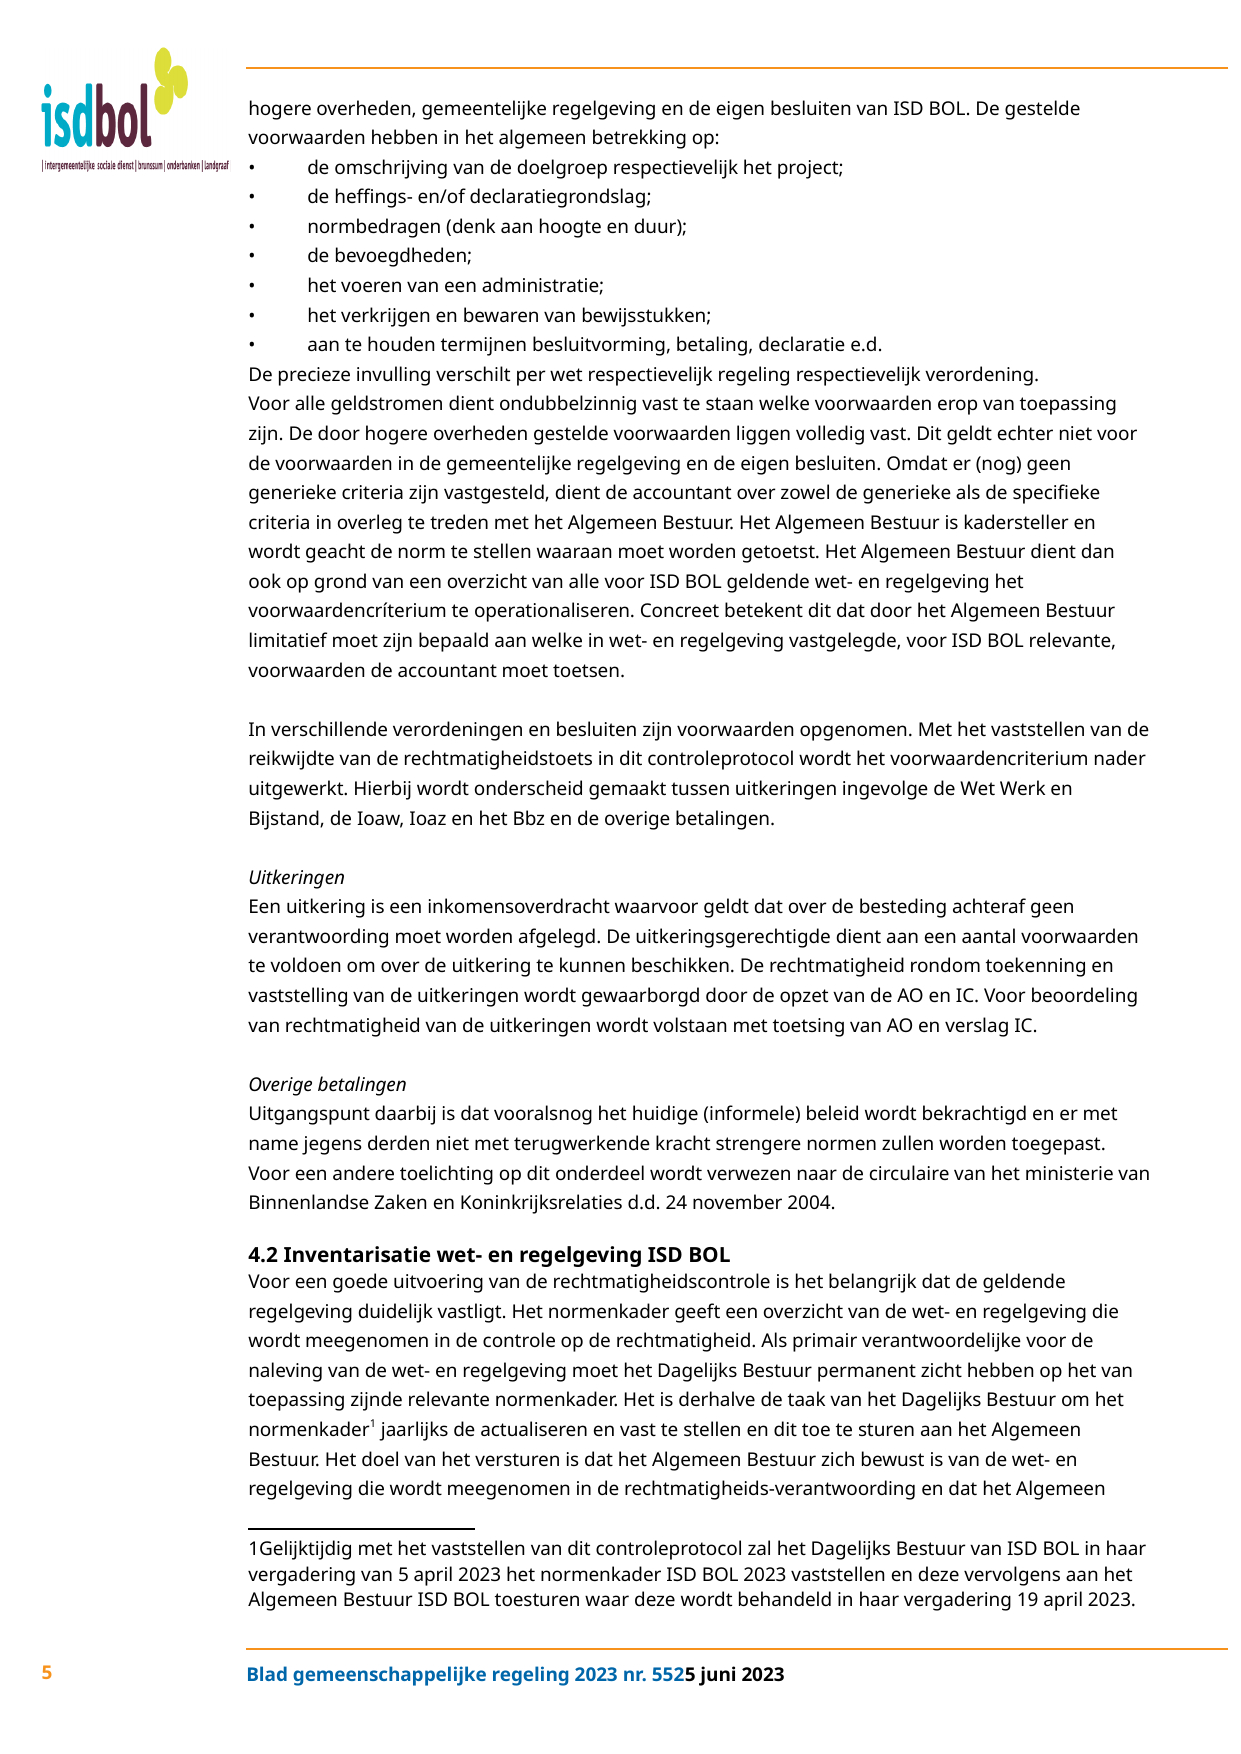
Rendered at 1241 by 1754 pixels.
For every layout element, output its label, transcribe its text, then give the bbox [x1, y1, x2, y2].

text hogere overheden, gemeentelijke regelgeving en de eigen besluiten van ISD BOL. De gestelde voorwaarden hebben in het algemeen betrekking op: [248, 95, 1152, 150]
text Voor alle geldstromen dient ondubbelzinnig vast te staan welke voorwaarden erop van toepassing zijn. De door hogere overheden gestelde voorwaarden liggen volledig vast. Dit geldt echter niet voor de voorwaarden in de gemeentelijke regelgeving en de eigen besluiten. Omdat er (nog) geen generieke criteria zijn vastgesteld, dient de accountant over zowel de generieke als de specifieke criteria in overleg te treden met het Algemeen Bestuur. Het Algemeen Bestuur is kadersteller en wordt geacht de norm te stellen waaraan moet worden getoetst. Het Algemeen Bestuur dient dan ook op grond van een overzicht van alle voor ISD BOL geldende wet- en regelgeving het voorwaardencríterium te operationaliseren. Concreet betekent dit dat door het Algemeen Bestuur limitatief moet zijn bepaald aan welke in wet- en regelgeving vastgelegde, voor ISD BOL relevante, voorwaarden de accountant moet toetsen. [248, 391, 1152, 683]
text In verschillende verordeningen en besluiten zijn voorwaarden opgenomen. Met het vaststellen van de reikwijdte van de rechtmatigheidstoets in dit controleprotocol wordt het voorwaardencriterium nader uitgewerkt. Hierbij wordt onderscheid gemaakt tussen uitkeringen ingevolge de Wet Werk en Bijstand, de Ioaw, Ioaz en het Bbz en de overige betalingen. [248, 716, 1152, 831]
text Overige betalingen [248, 1071, 1152, 1097]
list de omschrijving van de doelgroep respectievelijk het project; [248, 154, 1152, 180]
text Voor een goede uitvoering van de rechtmatigheidscontrole is het belangrijk dat de geldende regelgeving duidelijk vastligt. Het normenkader geeft een overzicht van de wet- en regelgeving die wordt meegenomen in de controle op de rechtmatigheid. Als primair verantwoordelijke voor de naleving van de wet- en regelgeving moet het Dagelijks Bestuur permanent zicht hebben op het van toepassing zijnde relevante normenkader. Het is derhalve de taak van het Dagelijks Bestuur om het normenkader jaarlijks de actualiseren en vast te stellen en dit toe te sturen aan het Algemeen Bestuur. Het doel van het versturen is dat het Algemeen Bestuur zich bewust is van de wet- en regelgeving die wordt meegenomen in de rechtmatigheids-verantwoording en dat het Algemeen [248, 1268, 1152, 1501]
list de heffings- en/of declaratiegrondslag; [248, 183, 1152, 209]
text Gelijktijdig met het vaststellen van dit controleprotocol zal het Dagelijks Bestuur van ISD BOL in haar vergadering van 5 april 2023 het normenkader ISD BOL 2023 vaststellen en deze vervolgens aan het Algemeen Bestuur ISD BOL toesturen waar deze wordt behandeld in haar vergadering 19 april 2023. [248, 1535, 1152, 1612]
list normbedragen (denk aan hoogte en duur); [248, 213, 1152, 239]
text Uitkeringen [248, 864, 1152, 890]
text 4.2 Inventarisatie wet- en regelgeving ISD BOL [248, 1240, 1152, 1268]
list aan te houden termijnen besluitvorming, betaling, declaratie e.d. [248, 331, 1152, 357]
text Uitgangspunt daarbij is dat vooralsnog het huidige (informele) beleid wordt bekrachtigd en er met name jegens derden niet met terugwerkende kracht strengere normen zullen worden toegepast. Voor een andere toelichting op dit onderdeel wordt verwezen naar de circulaire van het ministerie van Binnenlandse Zaken en Koninkrijksrelaties d.d. 24 november 2004. [248, 1101, 1152, 1215]
list het voeren van een administratie; [248, 272, 1152, 298]
text Een uitkering is een inkomensoverdracht waarvoor geldt dat over de besteding achteraf geen verantwoording moet worden afgelegd. De uitkeringsgerechtigde dient aan een aantal voorwaarden te voldoen om over de uitkering te kunnen beschikken. De rechtmatigheid rondom toekenning en vaststelling van de uitkeringen wordt gewaarborgd door de opzet van de AO en IC. Voor beoordeling van rechtmatigheid van de uitkeringen wordt volstaan met toetsing van AO en verslag IC. [248, 893, 1152, 1038]
list het verkrijgen en bewaren van bewijsstukken; [248, 302, 1152, 328]
picture [41, 47, 231, 172]
list de bevoegdheden; [248, 243, 1152, 268]
text De precieze invulling verschilt per wet respectievelijk regeling respectievelijk verordening. [248, 361, 1152, 387]
